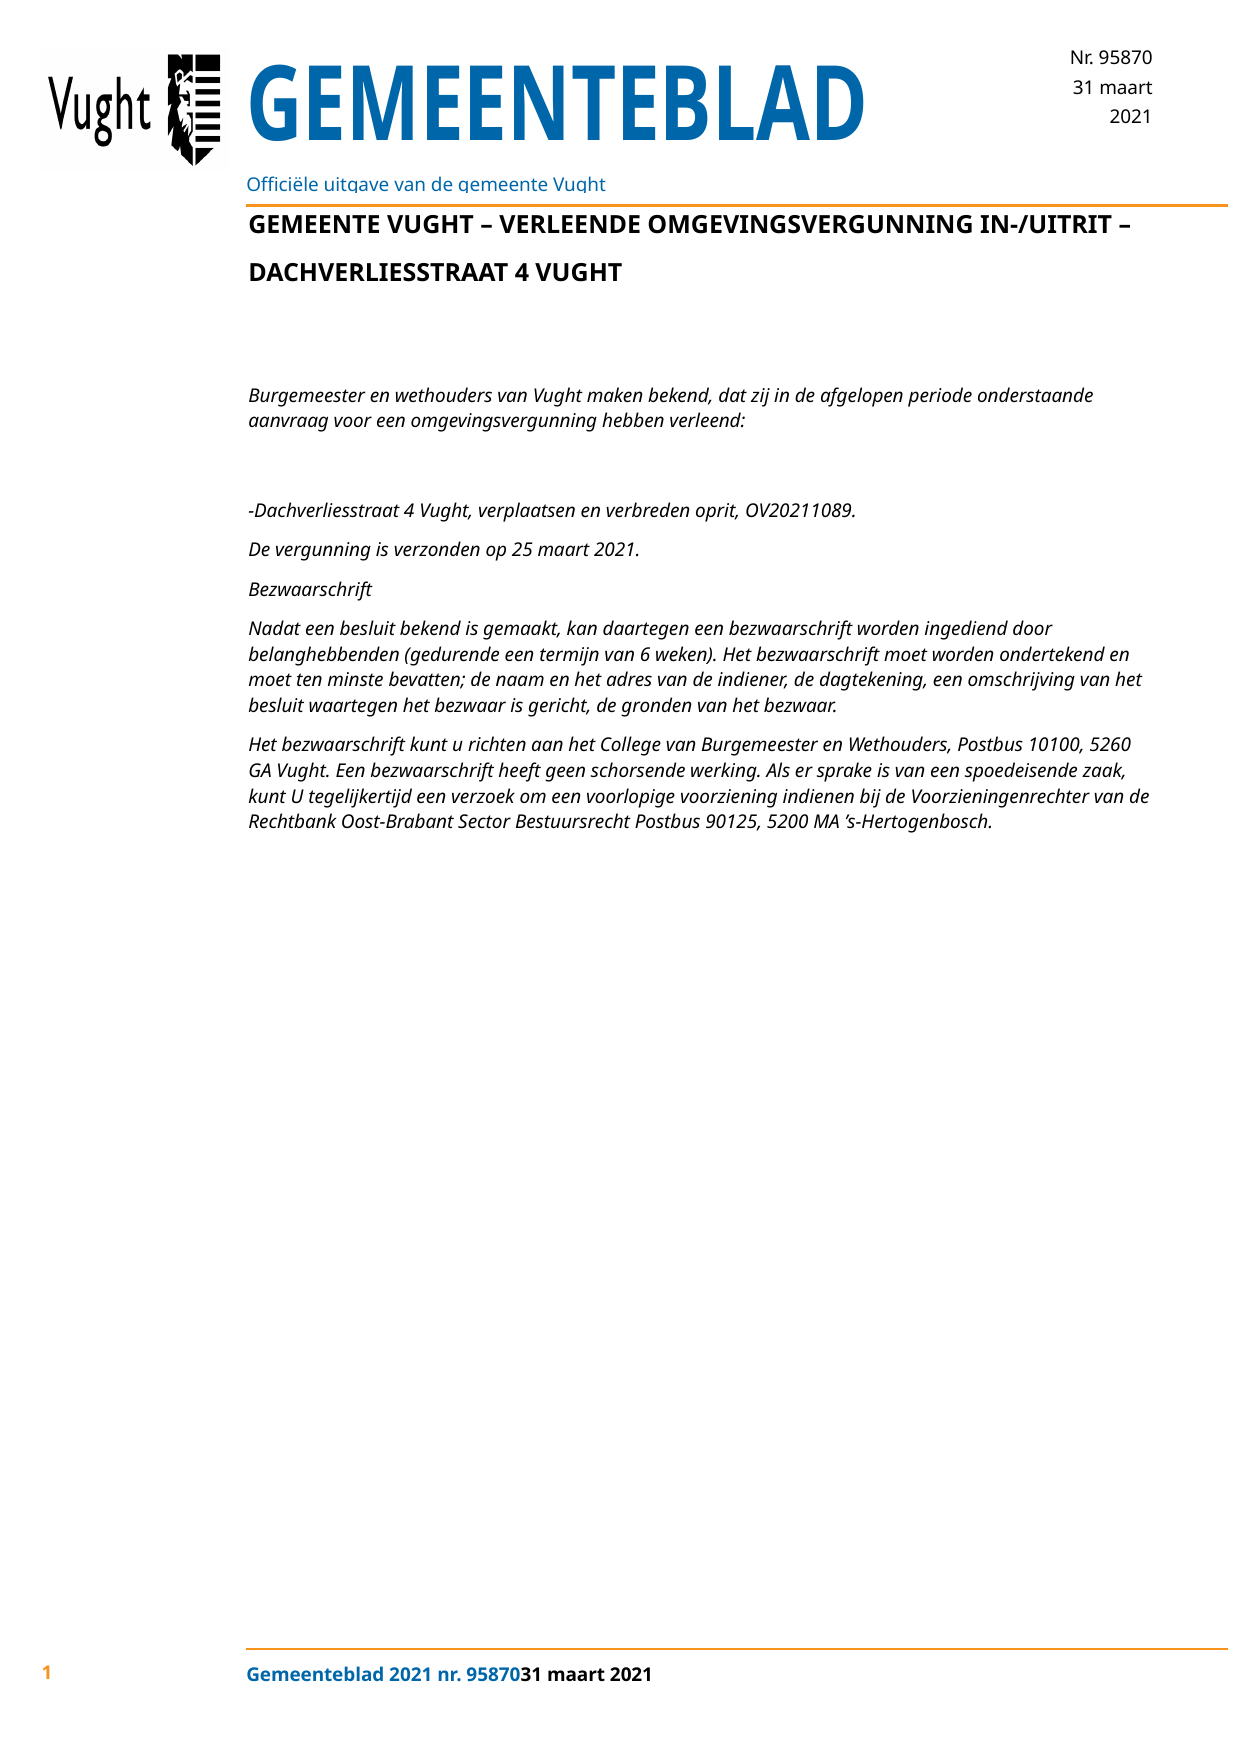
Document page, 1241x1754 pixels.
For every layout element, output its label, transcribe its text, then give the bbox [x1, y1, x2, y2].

text De vergunning is verzonden op 25 maart 2021. [248, 537, 1152, 562]
text GEMEENTE VUGHT – VERLEENDE OMGEVINGSVERGUNNING IN-/UITRIT – DACHVERLIESSTRAAT 4 VUGHT [248, 207, 1152, 288]
picture [41, 47, 231, 172]
text -Dachverliesstraat 4 Vught, verplaatsen en verbreden oprit, OV20211089. [248, 497, 1152, 523]
text Burgemeester en wethouders van Vught maken bekend, dat zij in de afgelopen periode onderstaande aanvraag voor een omgevingsvergunning hebben verleend: [248, 382, 1152, 433]
text Nadat een besluit bekend is gemaakt, kan daartegen een bezwaarschrift worden ingediend door belanghebbenden (gedurende een termijn van 6 weken). Het bezwaarschrift moet worden ondertekend en moet ten minste bevatten; de naam en het adres van de indiener, de dagtekening, een omschrijving van het besluit waartegen het bezwaar is gericht, de gronden van het bezwaar. [248, 615, 1152, 718]
text Bezwaarschrift [248, 576, 1152, 602]
text Het bezwaarschrift kunt u richten aan het College van Burgemeester en Wethouders, Postbus 10100, 5260 GA Vught. Een bezwaarschrift heeft geen schorsende werking. Als er sprake is van een spoedeisende zaak, kunt U tegelijkertijd een verzoek om een voorlopige voorziening indienen bij de Voorzieningenrechter van de Rechtbank Oost-Brabant Sector Bestuursrecht Postbus 90125, 5200 MA ’s-Hertogenbosch. [248, 732, 1152, 834]
